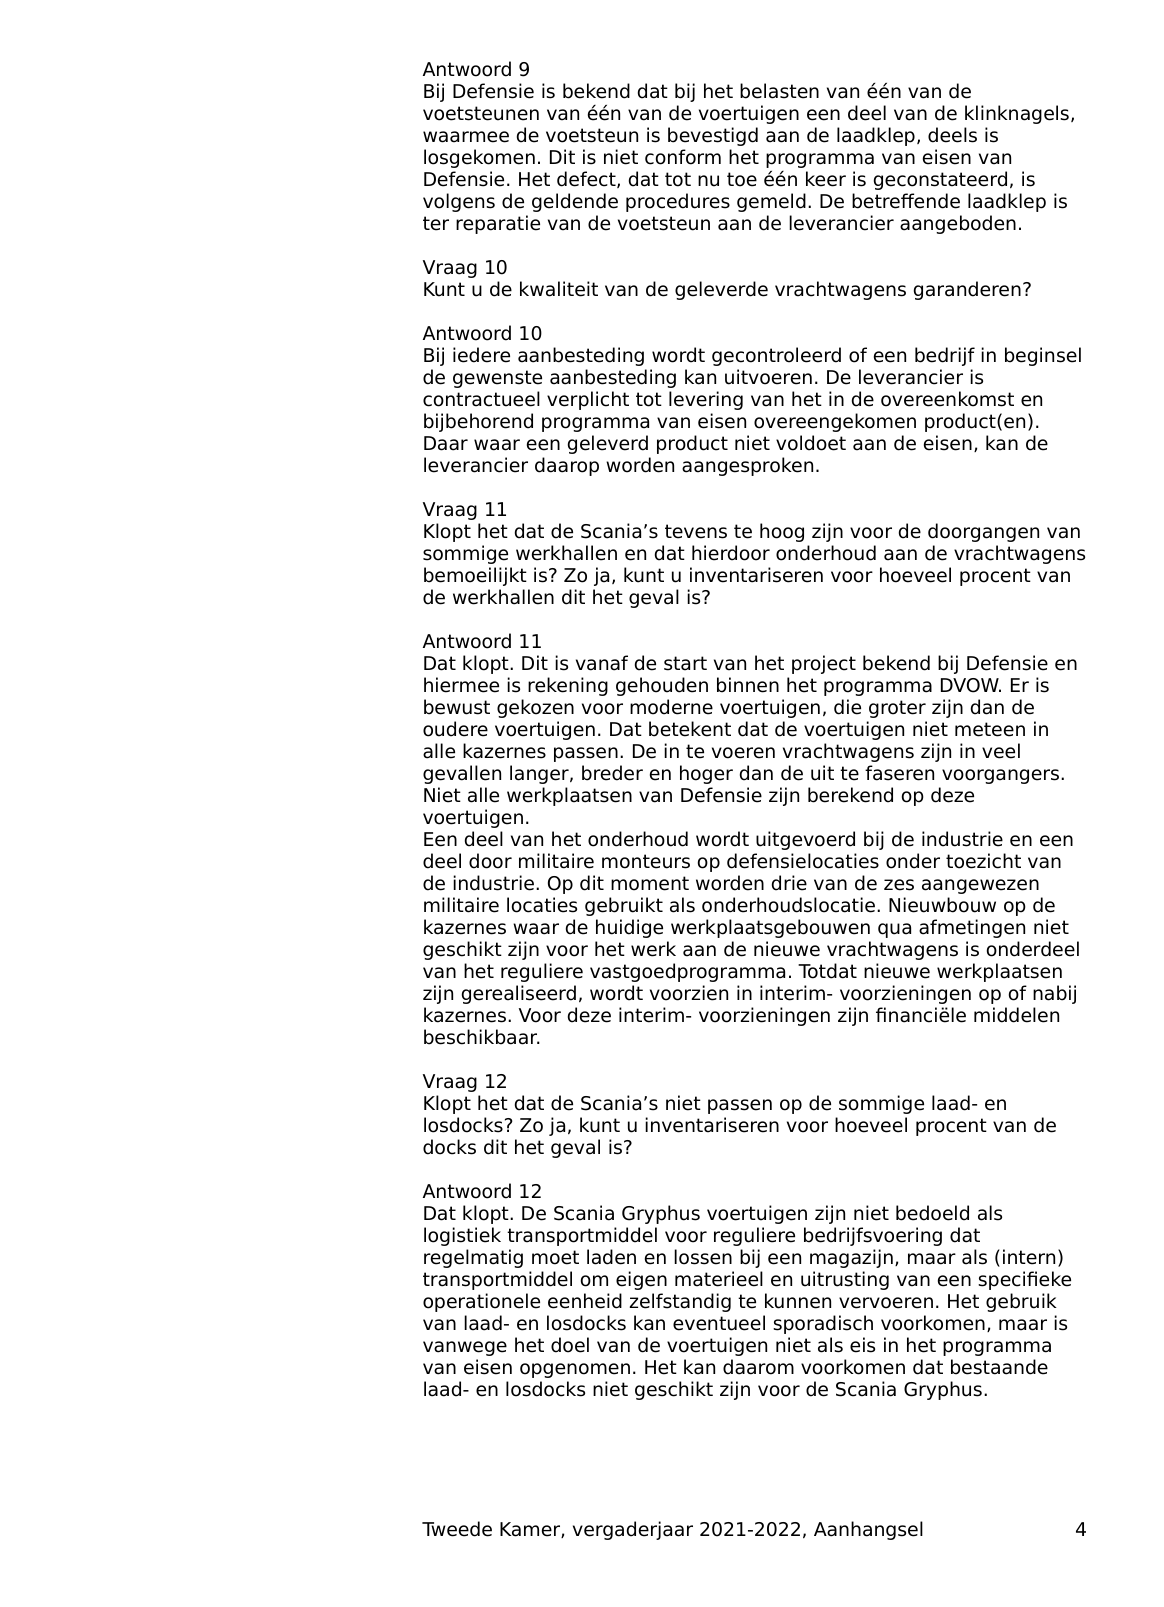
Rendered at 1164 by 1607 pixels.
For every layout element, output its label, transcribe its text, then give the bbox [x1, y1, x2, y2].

text Antwoord 9 [422, 59, 1087, 81]
text Klopt het dat de Scania’s niet passen op de sommige laad- en losdocks? Zo ja, kunt u inventariseren voor hoeveel procent van de docks dit het geval is? [422, 1093, 1087, 1159]
text Dat klopt. Dit is vanaf de start van het project bekend bij Defensie en hiermee is rekening gehouden binnen het programma DVOW. Er is bewust gekozen voor moderne voertuigen, die groter zijn dan de oudere voertuigen. Dat betekent dat de voertuigen niet meteen in alle kazernes passen. De in te voeren vrachtwagens zijn in veel gevallen langer, breder en hoger dan de uit te faseren voorgangers. Niet alle werkplaatsen van Defensie zijn berekend op deze voertuigen. [422, 653, 1087, 829]
text Vraag 10 [422, 257, 1087, 279]
text Kunt u de kwaliteit van de geleverde vrachtwagens garanderen? [422, 279, 1087, 301]
text Vraag 12 [422, 1071, 1087, 1093]
text Klopt het dat de Scania’s tevens te hoog zijn voor de doorgangen van sommige werkhallen en dat hierdoor onderhoud aan de vrachtwagens bemoeilijkt is? Zo ja, kunt u inventariseren voor hoeveel procent van de werkhallen dit het geval is? [422, 521, 1087, 609]
text Vraag 11 [422, 499, 1087, 521]
text Bij Defensie is bekend dat bij het belasten van één van de voetsteunen van één van de voertuigen een deel van de klinknagels, waarmee de voetsteun is bevestigd aan de laadklep, deels is losgekomen. Dit is niet conform het programma van eisen van Defensie. Het defect, dat tot nu toe één keer is geconstateerd, is volgens de geldende procedures gemeld. De betreffende laadklep is ter reparatie van de voetsteun aan de leverancier aangeboden. [422, 81, 1087, 235]
text Bij iedere aanbesteding wordt gecontroleerd of een bedrijf in beginsel de gewenste aanbesteding kan uitvoeren. De leverancier is contractueel verplicht tot levering van het in de overeenkomst en bijbehorend programma van eisen overeengekomen product(en). Daar waar een geleverd product niet voldoet aan de eisen, kan de leverancier daarop worden aangesproken. [422, 345, 1087, 477]
text Een deel van het onderhoud wordt uitgevoerd bij de industrie en een deel door militaire monteurs op defensielocaties onder toezicht van de industrie. Op dit moment worden drie van de zes aangewezen militaire locaties gebruikt als onderhoudslocatie. Nieuwbouw op de kazernes waar de huidige werkplaatsgebouwen qua afmetingen niet geschikt zijn voor het werk aan de nieuwe vrachtwagens is onderdeel van het reguliere vastgoedprogramma. Totdat nieuwe werkplaatsen zijn gerealiseerd, wordt voorzien in interim- voorzieningen op of nabij kazernes. Voor deze interim- voorzieningen zijn financiële middelen beschikbaar. [422, 829, 1087, 1049]
text Dat klopt. De Scania Gryphus voertuigen zijn niet bedoeld als logistiek transportmiddel voor reguliere bedrijfsvoering dat regelmatig moet laden en lossen bij een magazijn, maar als (intern) transportmiddel om eigen materieel en uitrusting van een specifieke operationele eenheid zelfstandig te kunnen vervoeren. Het gebruik van laad- en losdocks kan eventueel sporadisch voorkomen, maar is vanwege het doel van de voertuigen niet als eis in het programma van eisen opgenomen. Het kan daarom voorkomen dat bestaande laad- en losdocks niet geschikt zijn voor de Scania Gryphus. [422, 1203, 1087, 1401]
text Antwoord 10 [422, 323, 1087, 345]
text Antwoord 12 [422, 1181, 1087, 1203]
text Antwoord 11 [422, 631, 1087, 653]
